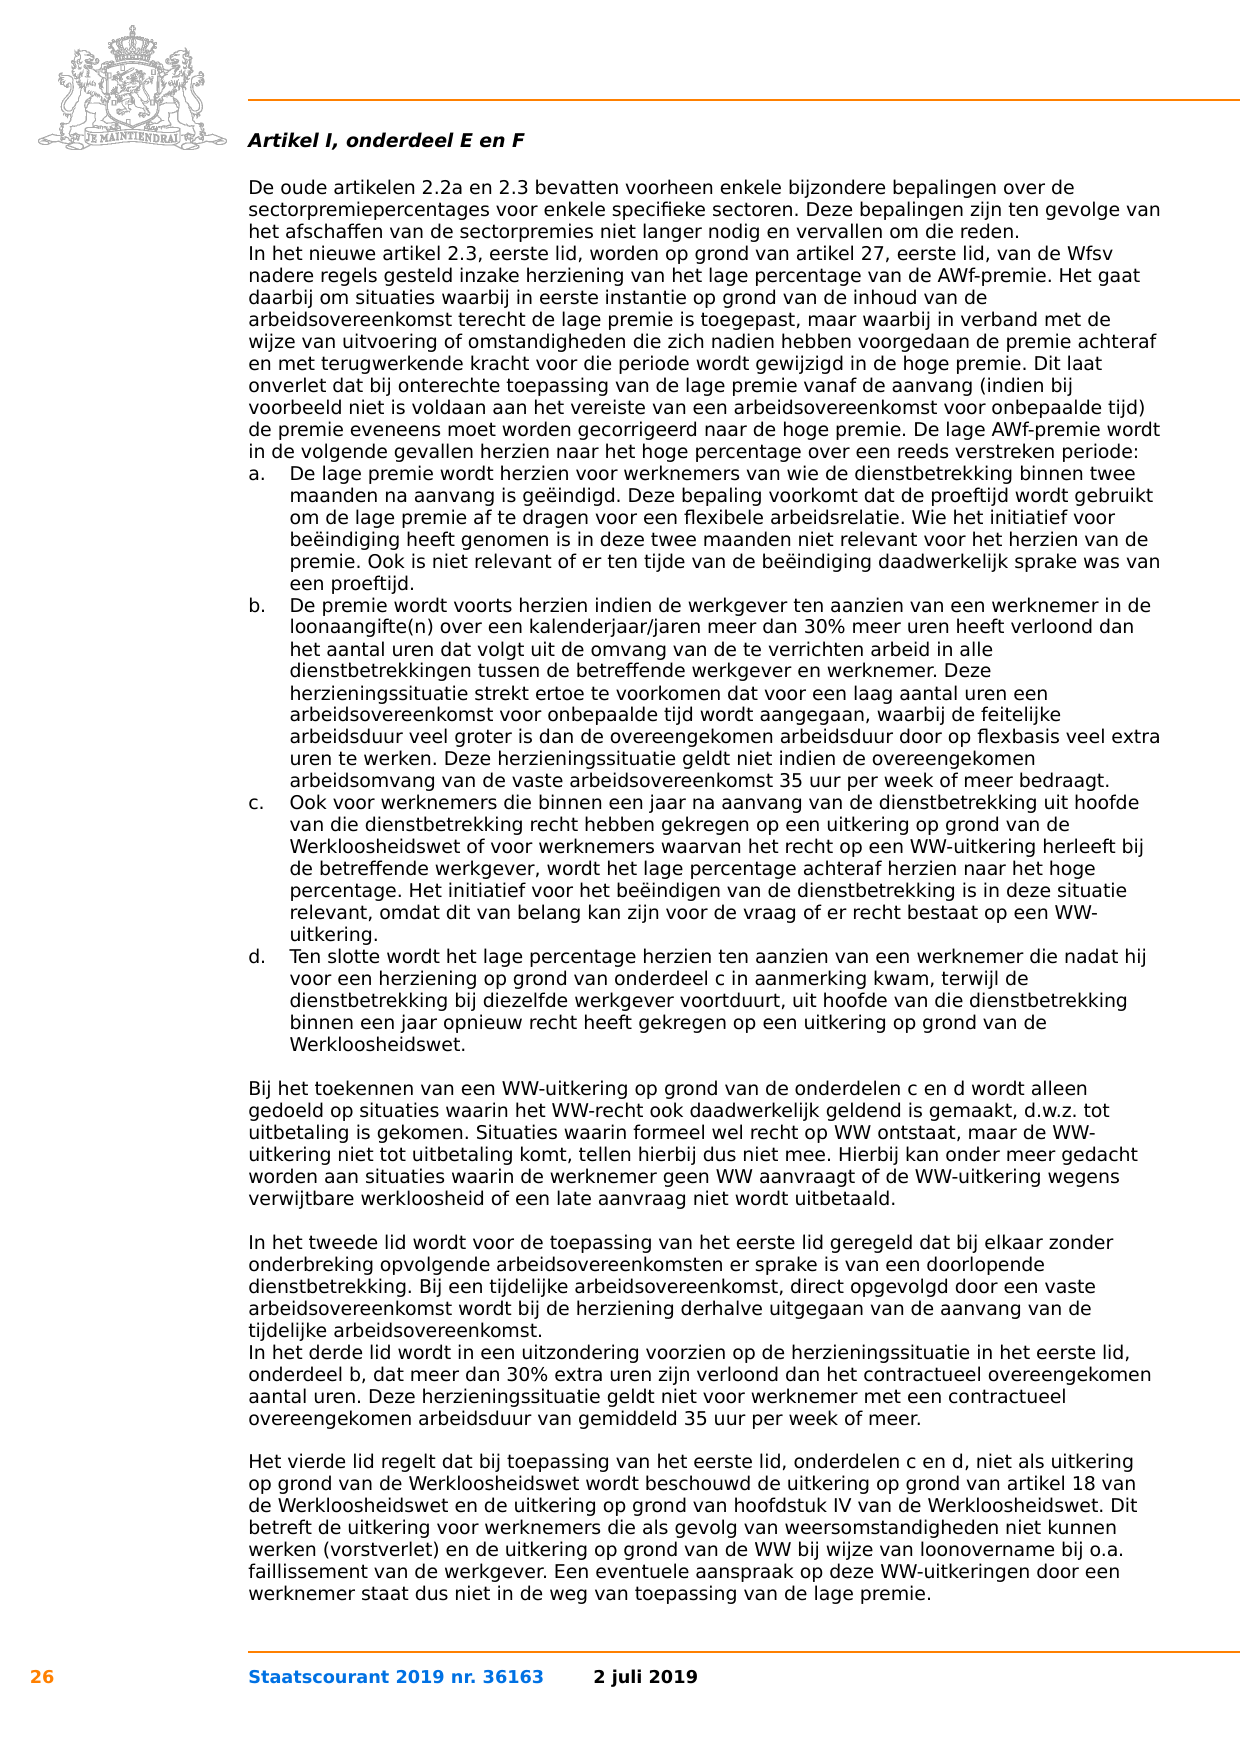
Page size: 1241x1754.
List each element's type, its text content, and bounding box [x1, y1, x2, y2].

text c. Ook voor werknemers die binnen een jaar na aanvang van de dienstbetrekking uit hoofde van die dienstbetrekking recht hebben gekregen op een uitkering op grond van de Werkloosheidswet of voor werknemers waarvan het recht op een WW-uitkering herleeft bij de betreffende werkgever, wordt het lage percentage achteraf herzien naar het hoge percentage. Het initiatief voor het beëindigen van de dienstbetrekking is in deze situatie relevant, omdat dit van belang kan zijn voor de vraag of er recht bestaat op een WW-uitkering. [248, 792, 1163, 946]
text a. De lage premie wordt herzien voor werknemers van wie de dienstbetrekking binnen twee maanden na aanvang is geëindigd. Deze bepaling voorkomt dat de proeftijd wordt gebruikt om de lage premie af te dragen voor een flexibele arbeidsrelatie. Wie het initiatief voor beëindiging heeft genomen is in deze twee maanden niet relevant voor het herzien van de premie. Ook is niet relevant of er ten tijde van de beëindiging daadwerkelijk sprake was van een proeftijd. [248, 463, 1163, 594]
text b. De premie wordt voorts herzien indien de werkgever ten aanzien van een werknemer in de loonaangifte(n) over een kalenderjaar/jaren meer dan 30% meer uren heeft verloond dan het aantal uren dat volgt uit de omvang van de te verrichten arbeid in alle dienstbetrekkingen tussen de betreffende werkgever en werknemer. Deze herzieningssituatie strekt ertoe te voorkomen dat voor een laag aantal uren een arbeidsovereenkomst voor onbepaalde tijd wordt aangegaan, waarbij de feitelijke arbeidsduur veel groter is dan de overeengekomen arbeidsduur door op flexbasis veel extra uren te werken. Deze herzieningssituatie geldt niet indien de overeengekomen arbeidsomvang van de vaste arbeidsovereenkomst 35 uur per week of meer bedraagt. [248, 594, 1163, 792]
text Bij het toekennen van een WW-uitkering op grond van de onderdelen c en d wordt alleen gedoeld op situaties waarin het WW-recht ook daadwerkelijk geldend is gemaakt, d.w.z. tot uitbetaling is gekomen. Situaties waarin formeel wel recht op WW ontstaat, maar de WW-uitkering niet tot uitbetaling komt, tellen hierbij dus niet mee. Hierbij kan onder meer gedacht worden aan situaties waarin de werknemer geen WW aanvraagt of de WW-uitkering wegens verwijtbare werkloosheid of een late aanvraag niet wordt uitbetaald. [248, 1078, 1163, 1210]
subtitle Artikel I, onderdeel E en F [248, 130, 1163, 152]
picture [38, 25, 227, 150]
text In het tweede lid wordt voor de toepassing van het eerste lid geregeld dat bij elkaar zonder onderbreking opvolgende arbeidsovereenkomsten er sprake is van een doorlopende dienstbetrekking. Bij een tijdelijke arbeidsovereenkomst, direct opgevolgd door een vaste arbeidsovereenkomst wordt bij de herziening derhalve uitgegaan van de aanvang van de tijdelijke arbeidsovereenkomst. [248, 1232, 1163, 1342]
text In het derde lid wordt in een uitzondering voorzien op de herzieningssituatie in het eerste lid, onderdeel b, dat meer dan 30% extra uren zijn verloond dan het contractueel overeengekomen aantal uren. Deze herzieningssituatie geldt niet voor werknemer met een contractueel overeengekomen arbeidsduur van gemiddeld 35 uur per week of meer. [248, 1342, 1163, 1429]
text In het nieuwe artikel 2.3, eerste lid, worden op grond van artikel 27, eerste lid, van de Wfsv nadere regels gesteld inzake herziening van het lage percentage van de AWf-premie. Het gaat daarbij om situaties waarbij in eerste instantie op grond van de inhoud van de arbeidsovereenkomst terecht de lage premie is toegepast, maar waarbij in verband met de wijze van uitvoering of omstandigheden die zich nadien hebben voorgedaan de premie achteraf en met terugwerkende kracht voor die periode wordt gewijzigd in de hoge premie. Dit laat onverlet dat bij onterechte toepassing van de lage premie vanaf de aanvang (indien bij voorbeeld niet is voldaan aan het vereiste van een arbeidsovereenkomst voor onbepaalde tijd) de premie eveneens moet worden gecorrigeerd naar de hoge premie. De lage AWf-premie wordt in de volgende gevallen herzien naar het hoge percentage over een reeds verstreken periode: [248, 243, 1163, 463]
text Het vierde lid regelt dat bij toepassing van het eerste lid, onderdelen c en d, niet als uitkering op grond van de Werkloosheidswet wordt beschouwd de uitkering op grond van artikel 18 van de Werkloosheidswet en de uitkering op grond van hoofdstuk IV van de Werkloosheidswet. Dit betreft de uitkering voor werknemers die als gevolg van weersomstandigheden niet kunnen werken (vorstverlet) en de uitkering op grond van de WW bij wijze van loonovername bij o.a. faillissement van de werkgever. Een eventuele aanspraak op deze WW-uitkeringen door een werknemer staat dus niet in de weg van toepassing van de lage premie. [248, 1451, 1163, 1605]
text De oude artikelen 2.2a en 2.3 bevatten voorheen enkele bijzondere bepalingen over de sectorpremiepercentages voor enkele specifieke sectoren. Deze bepalingen zijn ten gevolge van het afschaffen van de sectorpremies niet langer nodig en vervallen om die reden. [248, 177, 1163, 243]
text d. Ten slotte wordt het lage percentage herzien ten aanzien van een werknemer die nadat hij voor een herziening op grond van onderdeel c in aanmerking kwam, terwijl de dienstbetrekking bij diezelfde werkgever voortduurt, uit hoofde van die dienstbetrekking binnen een jaar opnieuw recht heeft gekregen op een uitkering op grond van de Werkloosheidswet. [248, 946, 1163, 1056]
